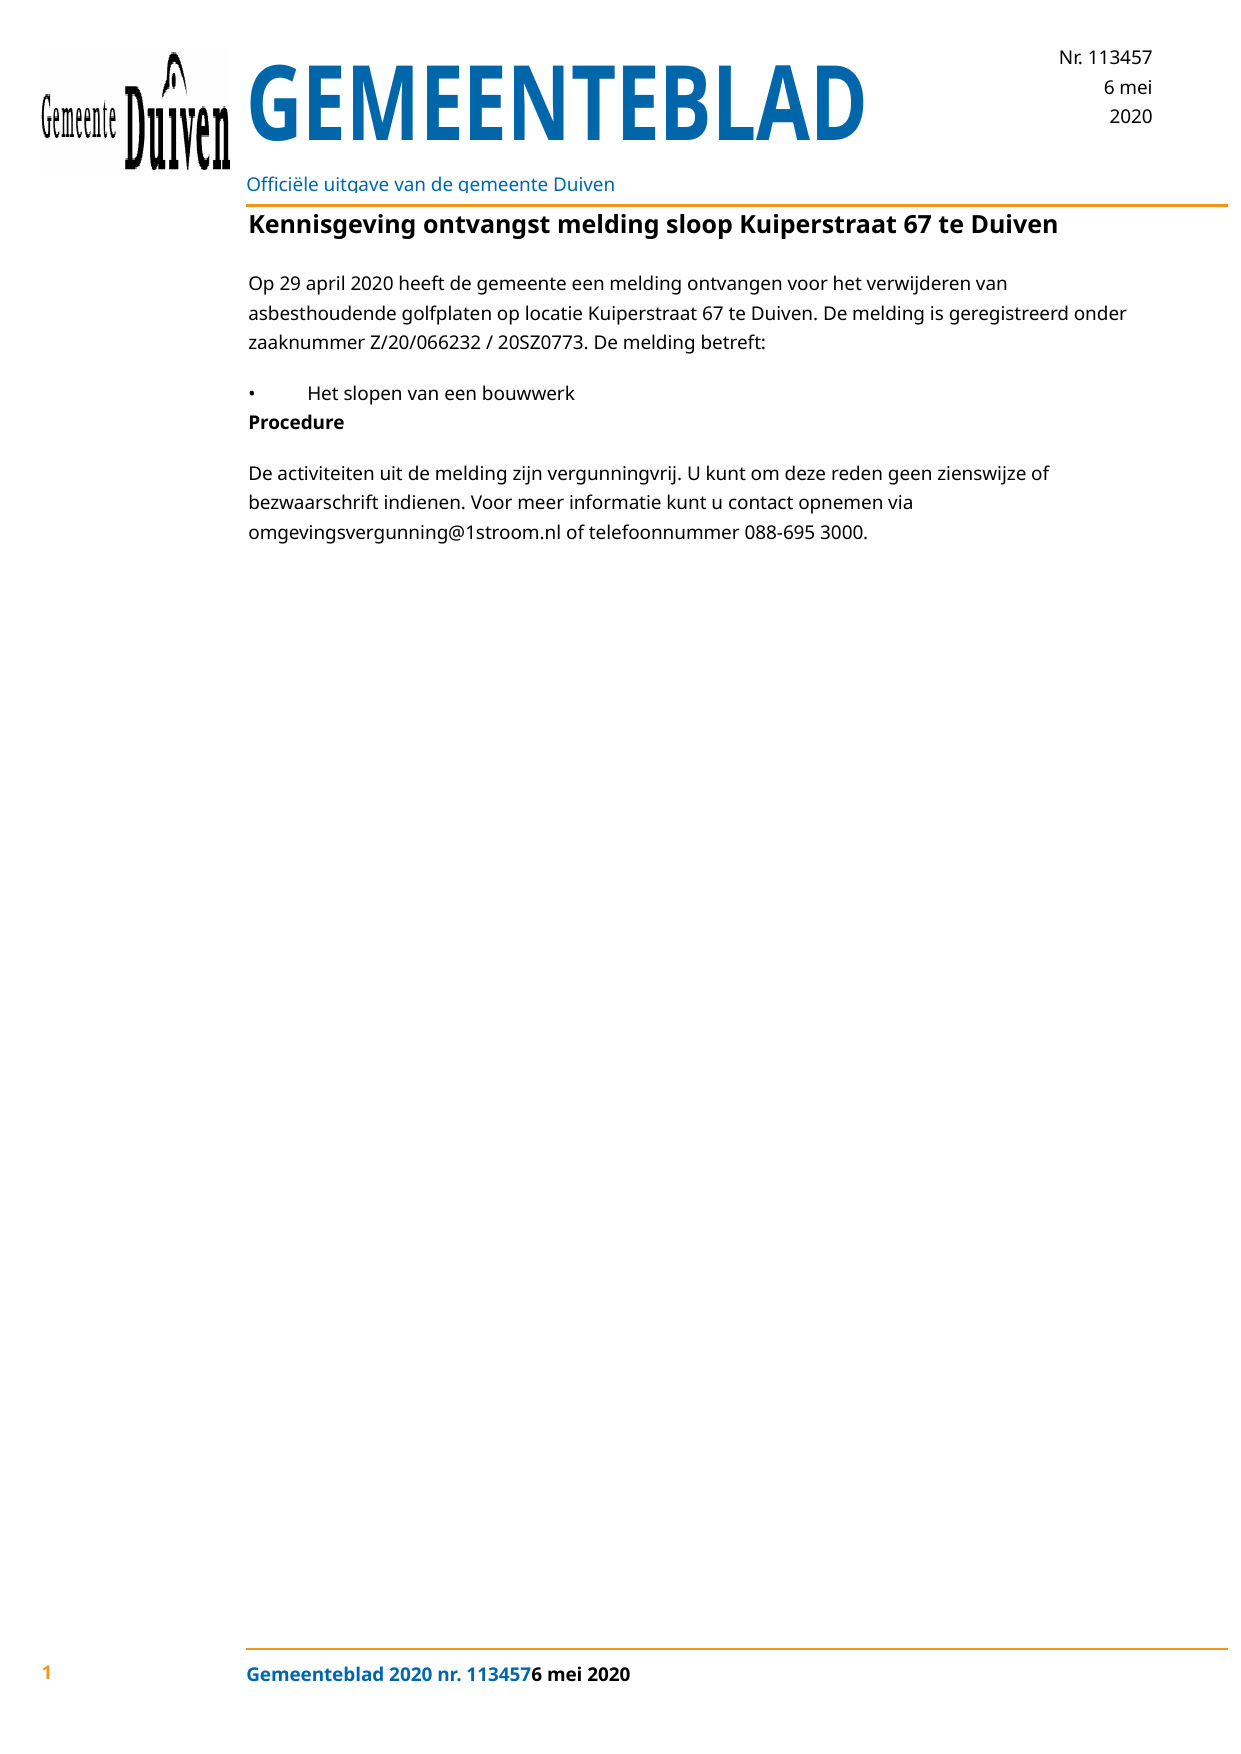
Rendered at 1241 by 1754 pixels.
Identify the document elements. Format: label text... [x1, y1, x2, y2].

text Kennisgeving ontvangst melding sloop Kuiperstraat 67 te Duiven [248, 207, 1152, 241]
text Procedure [248, 409, 1152, 435]
list Het slopen van een bouwwerk [248, 380, 1152, 406]
picture [41, 47, 231, 172]
text Op 29 april 2020 heeft de gemeente een melding ontvangen voor het verwijderen van asbesthoudende golfplaten op locatie Kuiperstraat 67 te Duiven. De melding is geregistreerd onder zaaknummer Z/20/066232 / 20SZ0773. De melding betreft: [248, 270, 1152, 355]
text De activiteiten uit de melding zijn vergunningvrij. U kunt om deze reden geen zienswijze of bezwaarschrift indienen. Voor meer informatie kunt u contact opnemen via omgevingsvergunning@1stroom.nl of telefoonnummer 088-695 3000. [248, 460, 1152, 545]
